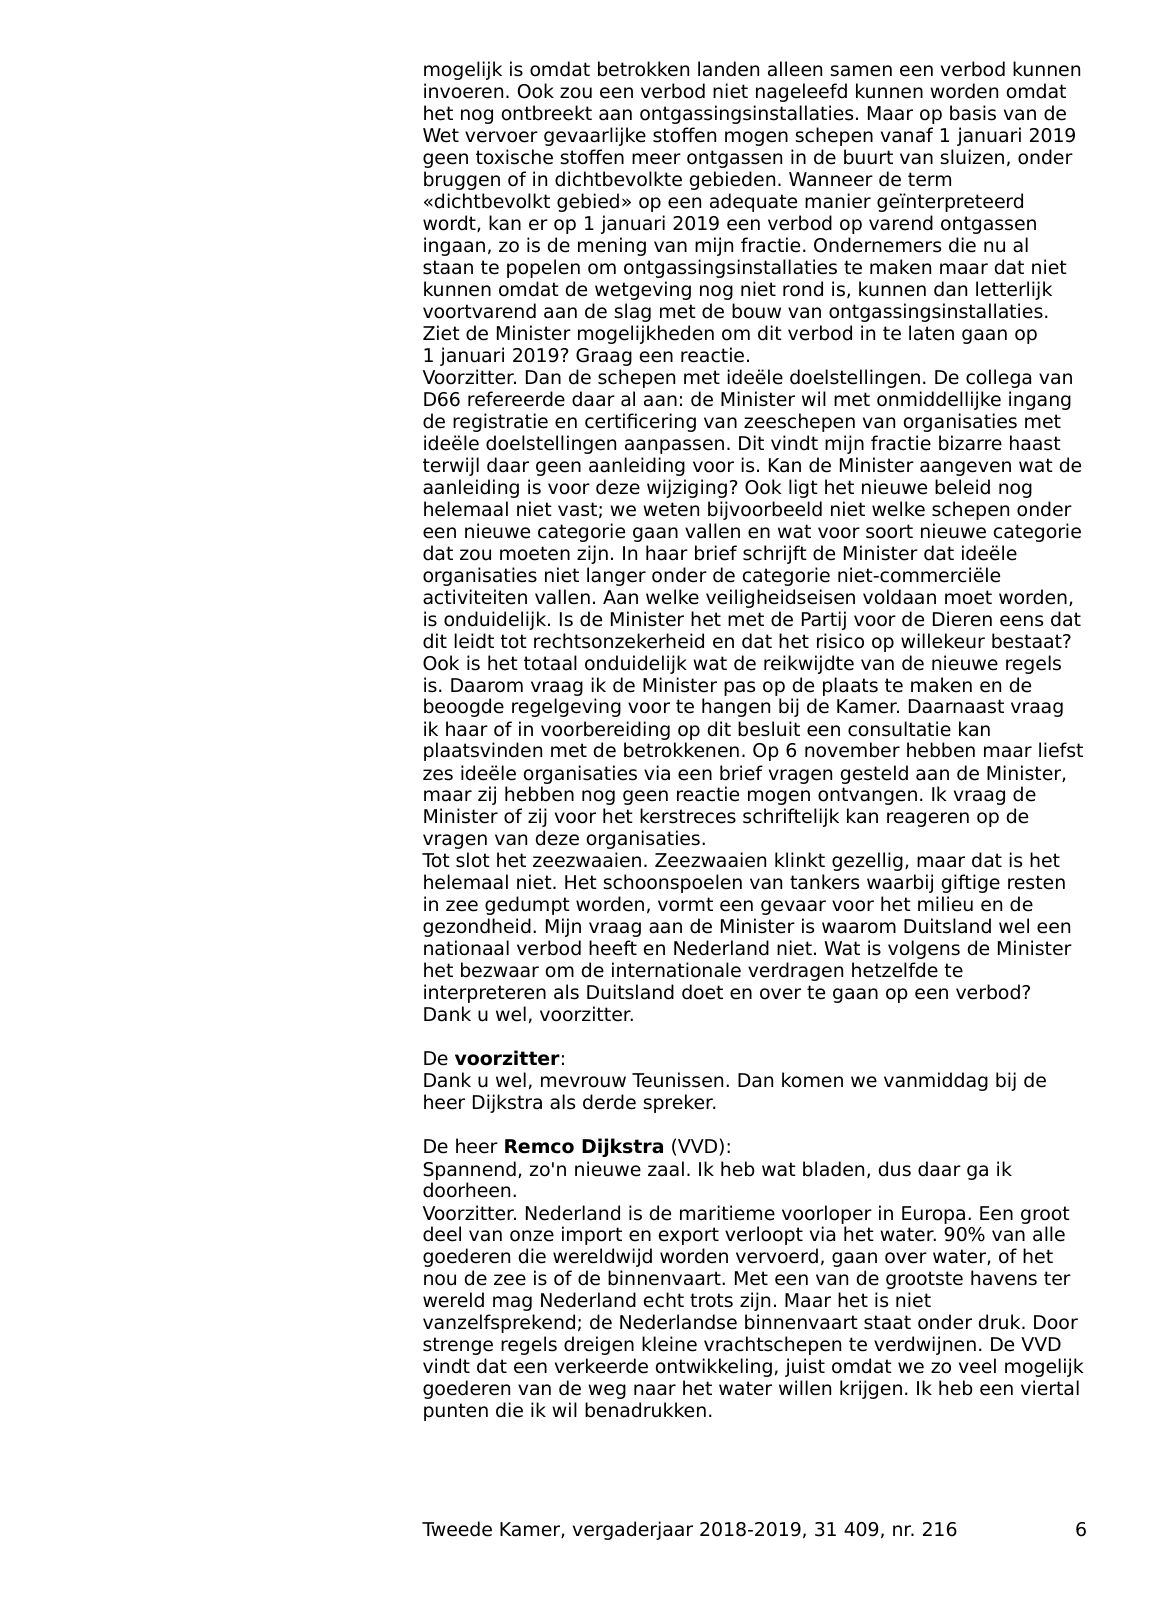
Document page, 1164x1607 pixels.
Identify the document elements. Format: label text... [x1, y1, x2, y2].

text mogelijk is omdat betrokken landen alleen samen een verbod kunnen invoeren. Ook zou een verbod niet nageleefd kunnen worden omdat het nog ontbreekt aan ontgassingsinstallaties. Maar op basis van de Wet vervoer gevaarlijke stoffen mogen schepen vanaf 1 januari 2019 geen toxische stoffen meer ontgassen in de buurt van sluizen, onder bruggen of in dichtbevolkte gebieden. Wanneer de term «dichtbevolkt gebied» op een adequate manier geïnterpreteerd wordt, kan er op 1 januari 2019 een verbod op varend ontgassen ingaan, zo is de mening van mijn fractie. Ondernemers die nu al staan te popelen om ontgassingsinstallaties te maken maar dat niet kunnen omdat de wetgeving nog niet rond is, kunnen dan letterlijk voortvarend aan de slag met de bouw van ontgassingsinstallaties. Ziet de Minister mogelijkheden om dit verbod in te laten gaan op 1 januari 2019? Graag een reactie. [422, 59, 1087, 367]
text Voorzitter. Nederland is de maritieme voorloper in Europa. Een groot deel van onze import en export verloopt via het water. 90% van alle goederen die wereldwijd worden vervoerd, gaan over water, of het nou de zee is of de binnenvaart. Met een van de grootste havens ter wereld mag Nederland echt trots zijn. Maar het is niet vanzelfsprekend; de Nederlandse binnenvaart staat onder druk. Door strenge regels dreigen kleine vrachtschepen te verdwijnen. De VVD vindt dat een verkeerde ontwikkeling, juist omdat we zo veel mogelijk goederen van de weg naar het water willen krijgen. Ik heb een viertal punten die ik wil benadrukken. [422, 1202, 1087, 1422]
text Dank u wel, voorzitter. [422, 1004, 1087, 1026]
text Dank u wel, mevrouw Teunissen. Dan komen we vanmiddag bij de heer Dijkstra als derde spreker. [422, 1070, 1087, 1114]
text De voorzitter: [422, 1048, 1087, 1070]
text Voorzitter. Dan de schepen met ideële doelstellingen. De collega van D66 refereerde daar al aan: de Minister wil met onmiddellijke ingang de registratie en certificering van zeeschepen van organisaties met ideële doelstellingen aanpassen. Dit vindt mijn fractie bizarre haast terwijl daar geen aanleiding voor is. Kan de Minister aangeven wat de aanleiding is voor deze wijziging? Ook ligt het nieuwe beleid nog helemaal niet vast; we weten bijvoorbeeld niet welke schepen onder een nieuwe categorie gaan vallen en wat voor soort nieuwe categorie dat zou moeten zijn. In haar brief schrijft de Minister dat ideële organisaties niet langer onder de categorie niet-commerciële activiteiten vallen. Aan welke veiligheidseisen voldaan moet worden, is onduidelijk. Is de Minister het met de Partij voor de Dieren eens dat dit leidt tot rechtsonzekerheid en dat het risico op willekeur bestaat? Ook is het totaal onduidelijk wat de reikwijdte van de nieuwe regels is. Daarom vraag ik de Minister pas op de plaats te maken en de beoogde regelgeving voor te hangen bij de Kamer. Daarnaast vraag ik haar of in voorbereiding op dit besluit een consultatie kan plaatsvinden met de betrokkenen. Op 6 november hebben maar liefst zes ideële organisaties via een brief vragen gesteld aan de Minister, maar zij hebben nog geen reactie mogen ontvangen. Ik vraag de Minister of zij voor het kerstreces schriftelijk kan reageren op de vragen van deze organisaties. [422, 367, 1087, 850]
text De heer Remco Dijkstra (VVD): [422, 1136, 1087, 1158]
text Tot slot het zeezwaaien. Zeezwaaien klinkt gezellig, maar dat is het helemaal niet. Het schoonspoelen van tankers waarbij giftige resten in zee gedumpt worden, vormt een gevaar voor het milieu en de gezondheid. Mijn vraag aan de Minister is waarom Duitsland wel een nationaal verbod heeft en Nederland niet. Wat is volgens de Minister het bezwaar om de internationale verdragen hetzelfde te interpreteren als Duitsland doet en over te gaan op een verbod? [422, 850, 1087, 1004]
text Spannend, zo'n nieuwe zaal. Ik heb wat bladen, dus daar ga ik doorheen. [422, 1158, 1087, 1202]
